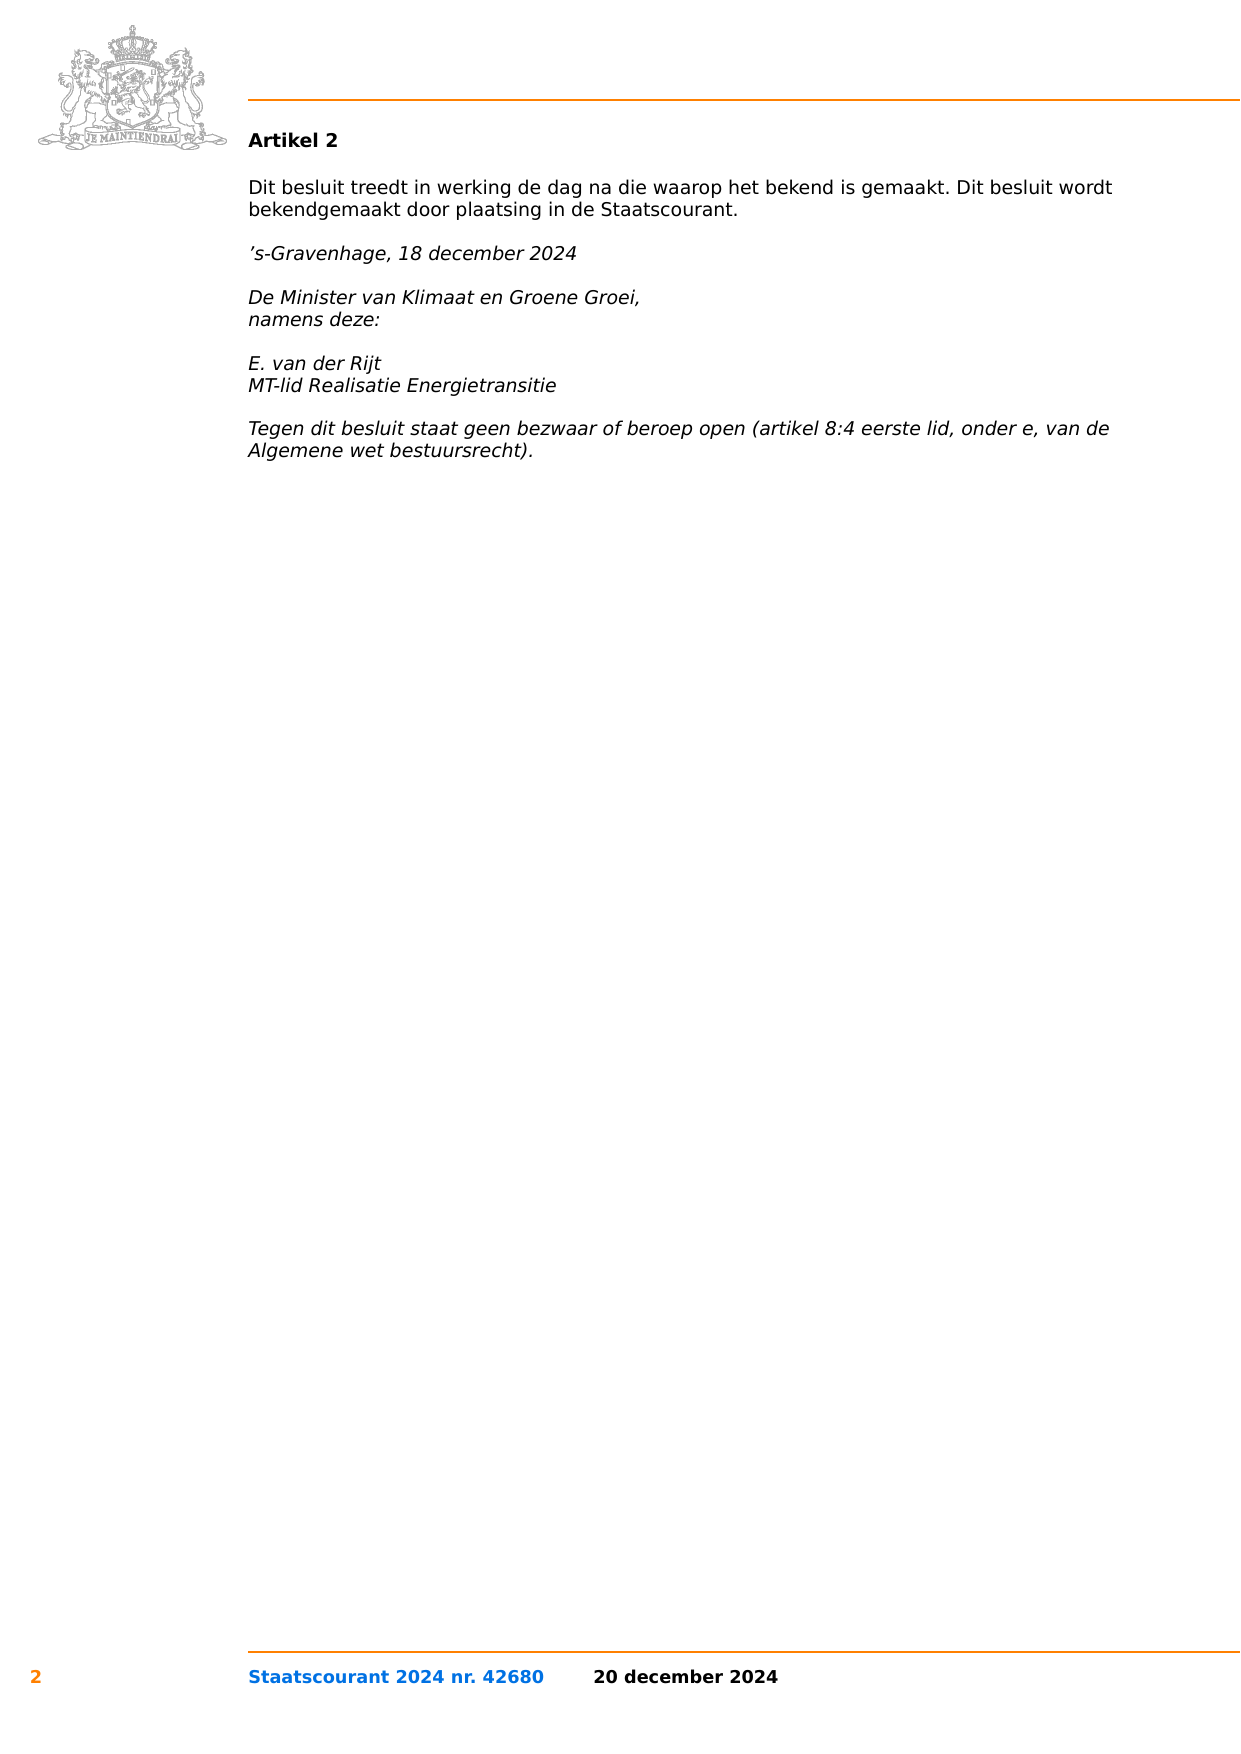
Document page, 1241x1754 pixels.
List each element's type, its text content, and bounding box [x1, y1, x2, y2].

subtitle Artikel 2 [248, 130, 1163, 152]
text Dit besluit treedt in werking de dag na die waarop het bekend is gemaakt. Dit besluit wordt bekendgemaakt door plaatsing in de Staatscourant. [248, 177, 1163, 221]
picture [38, 25, 227, 150]
text De Minister van Klimaat en Groene Groei, namens deze: E. van der Rijt MT-lid Realisatie Energietransitie [248, 287, 1163, 396]
text ’s-Gravenhage, 18 december 2024 [248, 243, 1163, 265]
text Tegen dit besluit staat geen bezwaar of beroep open (artikel 8:4 eerste lid, onder e, van de Algemene wet bestuursrecht). [248, 418, 1163, 462]
